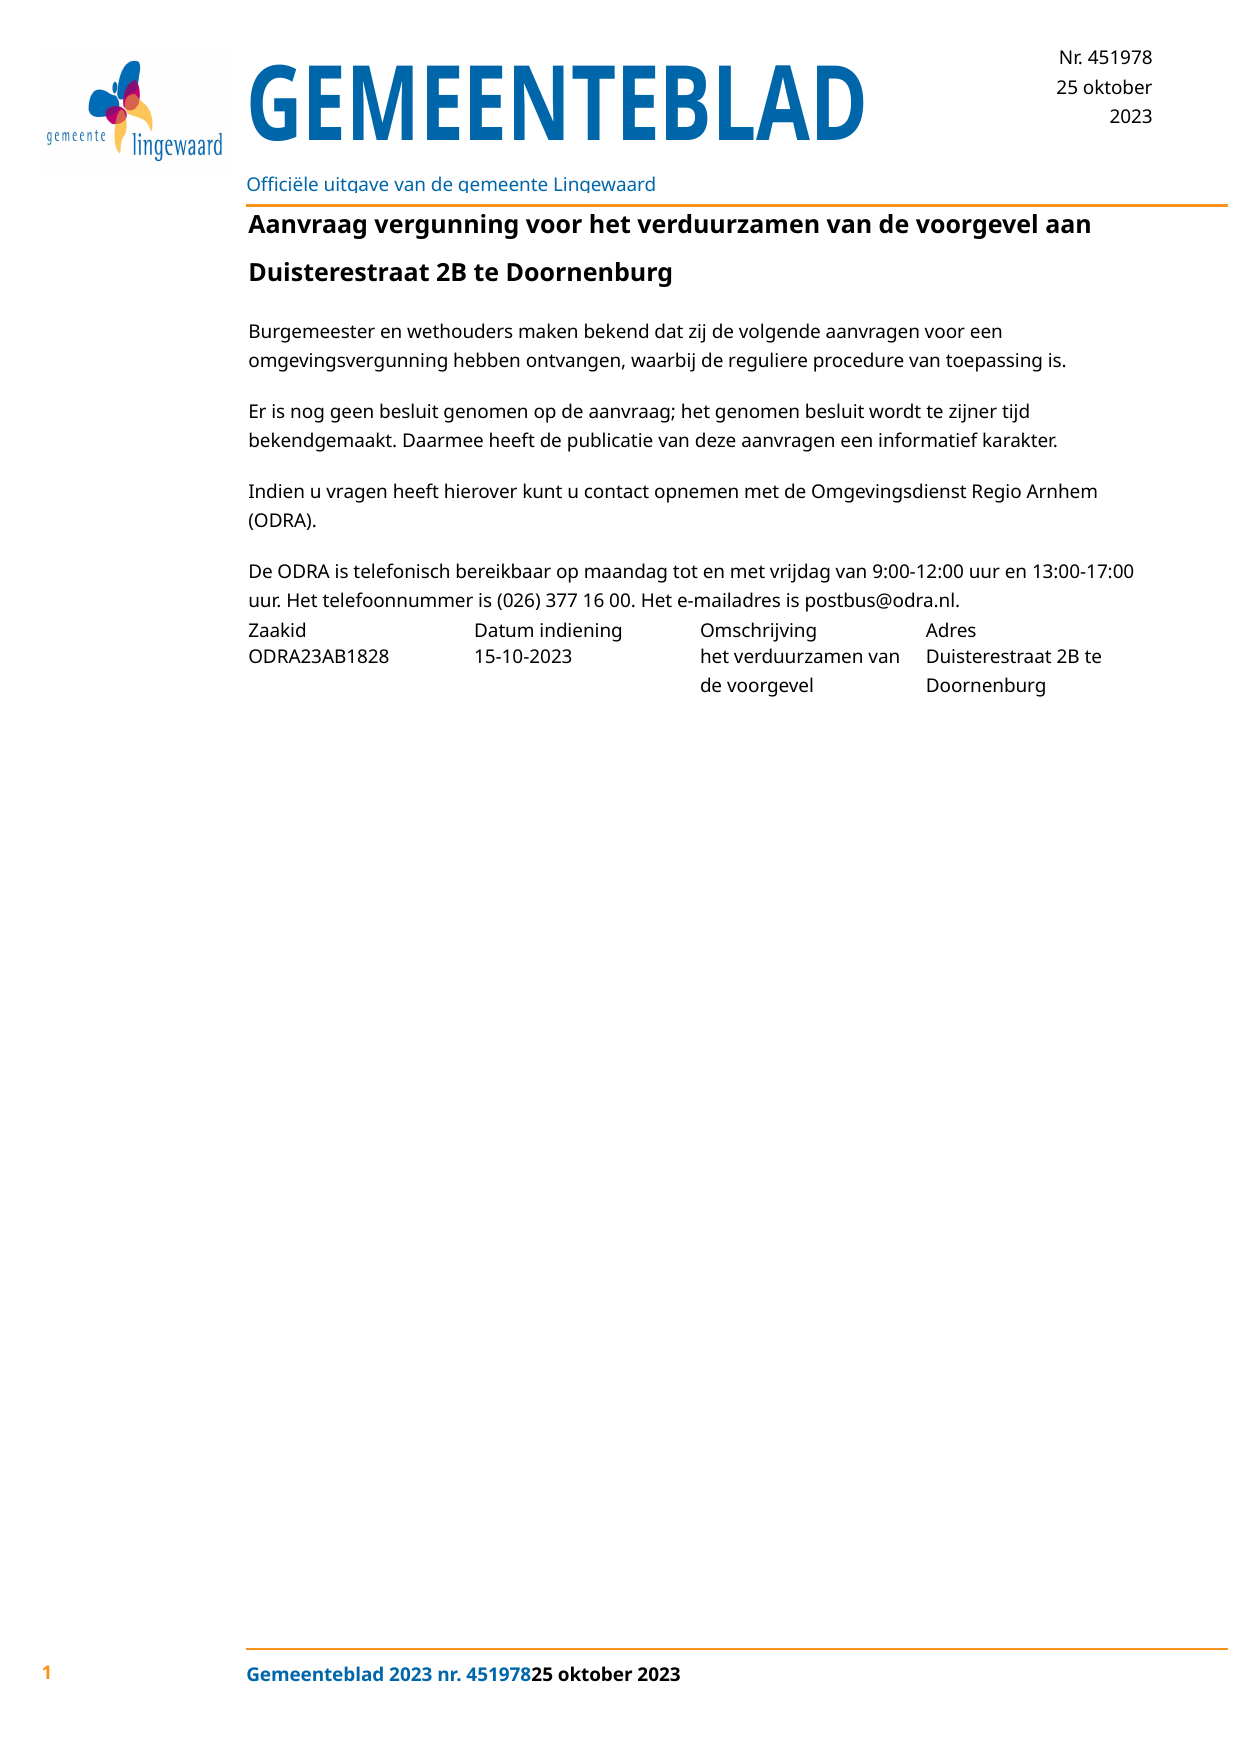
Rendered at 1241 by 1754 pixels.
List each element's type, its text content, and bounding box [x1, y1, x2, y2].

text Aanvraag vergunning voor het verduurzamen van de voorgevel aan Duisterestraat 2B te Doornenburg [248, 207, 1152, 288]
text Er is nog geen besluit genomen op de aanvraag; het genomen besluit wordt te zijner tijd bekendgemaakt. Daarmee heeft de publicatie van deze aanvragen een informatief karakter. [248, 398, 1152, 453]
text Burgemeester en wethouders maken bekend dat zij de volgende aanvragen voor een omgevingsvergunning hebben ontvangen, waarbij de reguliere procedure van toepassing is. [248, 318, 1152, 373]
table_cell Duisterestraat 2B te Doornenburg [926, 643, 1152, 698]
picture [41, 47, 231, 172]
table_cell het verduurzamen van de voorgevel [700, 643, 926, 698]
text Indien u vragen heeft hierover kunt u contact opnemen met de Omgevingsdienst Regio Arnhem (ODRA). [248, 478, 1152, 533]
table_header Datum indiening [474, 617, 700, 643]
table_header Adres [926, 617, 1152, 643]
text De ODRA is telefonisch bereikbaar op maandag tot en met vrijdag van 9:00-12:00 uur en 13:00-17:00 uur. Het telefoonnummer is (026) 377 16 00. Het e-mailadres is postbus@odra.nl. [248, 558, 1152, 613]
table_cell ODRA23AB1828 [248, 643, 474, 698]
table_header Zaakid [248, 617, 474, 643]
table_cell 15-10-2023 [474, 643, 700, 698]
table_header Omschrijving [700, 617, 926, 643]
